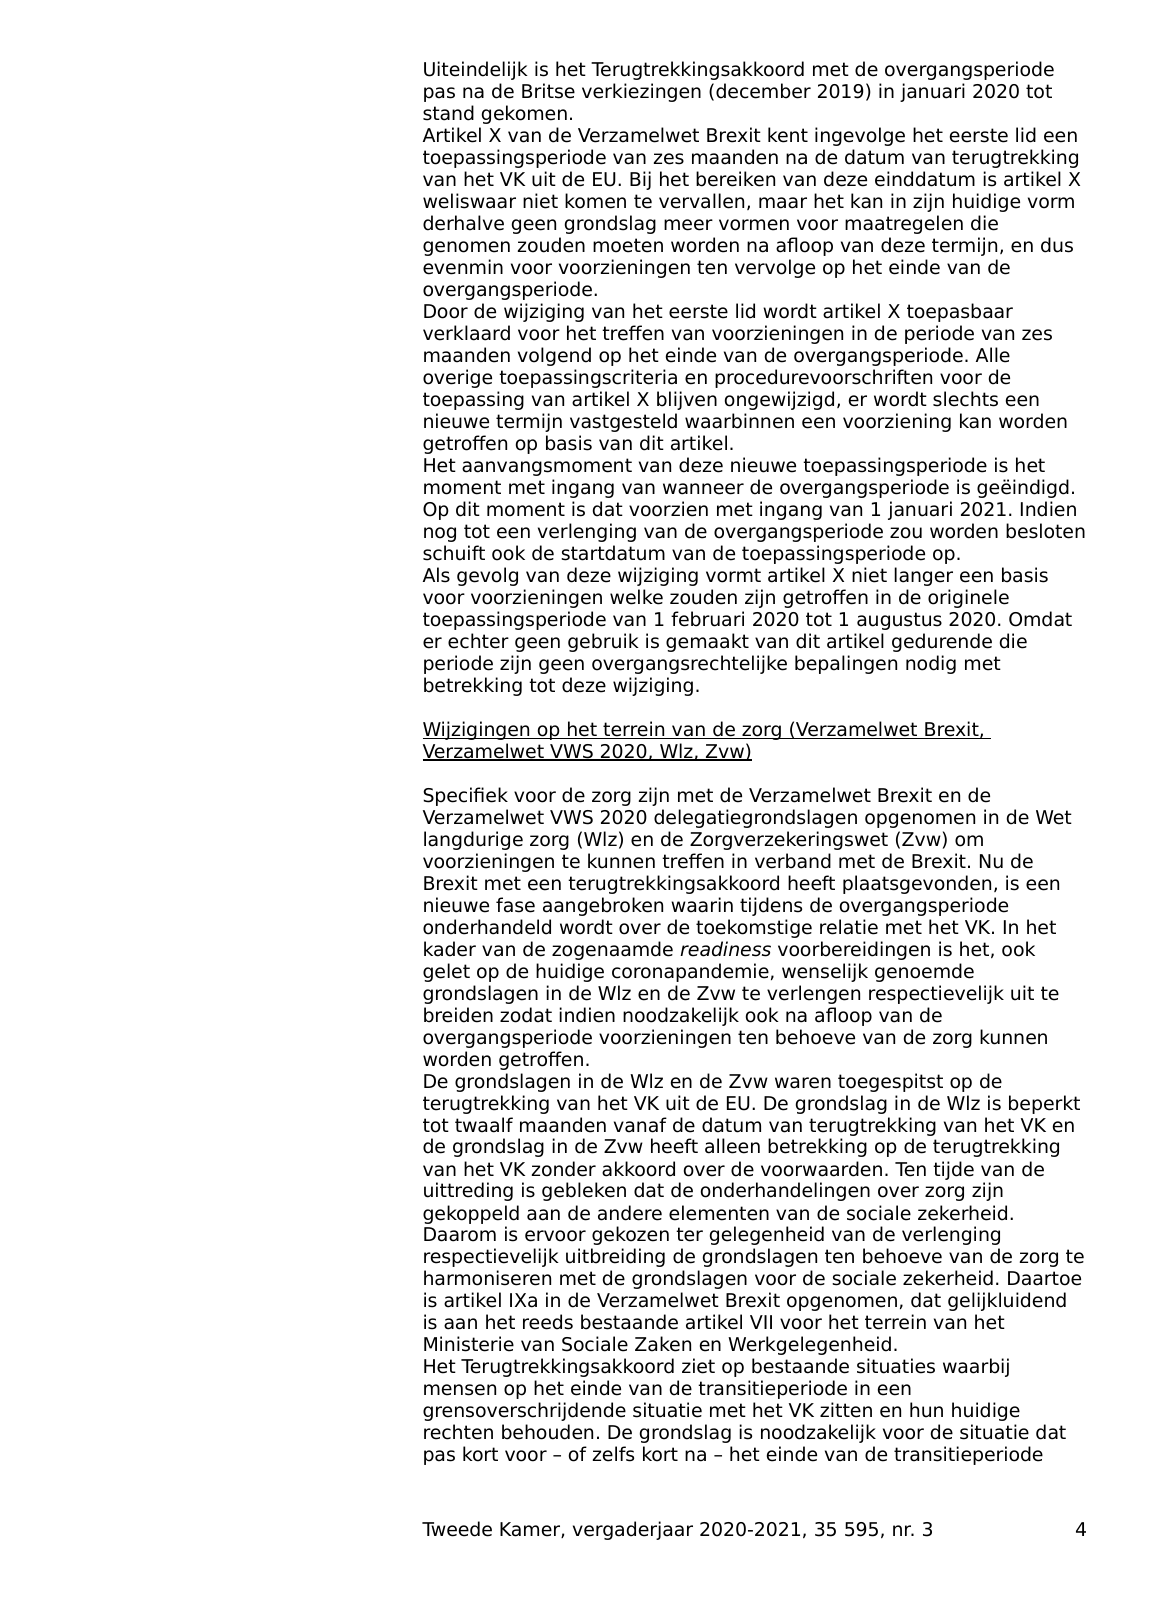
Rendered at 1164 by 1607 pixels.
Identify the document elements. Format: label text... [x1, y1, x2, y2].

text Uiteindelijk is het Terugtrekkingsakkoord met de overgangsperiode pas na de Britse verkiezingen (december 2019) in januari 2020 tot stand gekomen. [422, 59, 1087, 125]
text De grondslagen in de Wlz en de Zvw waren toegespitst op de terugtrekking van het VK uit de EU. De grondslag in de Wlz is beperkt tot twaalf maanden vanaf de datum van terugtrekking van het VK en de grondslag in de Zvw heeft alleen betrekking op de terugtrekking van het VK zonder akkoord over de voorwaarden. Ten tijde van de uittreding is gebleken dat de onderhandelingen over zorg zijn gekoppeld aan de andere elementen van de sociale zekerheid. Daarom is ervoor gekozen ter gelegenheid van de verlenging respectievelijk uitbreiding de grondslagen ten behoeve van de zorg te harmoniseren met de grondslagen voor de sociale zekerheid. Daartoe is artikel IXa in de Verzamelwet Brexit opgenomen, dat gelijkluidend is aan het reeds bestaande artikel VII voor het terrein van het Ministerie van Sociale Zaken en Werkgelegenheid. [422, 1071, 1087, 1356]
text Het aanvangsmoment van deze nieuwe toepassingsperiode is het moment met ingang van wanneer de overgangsperiode is geëindigd. Op dit moment is dat voorzien met ingang van 1 januari 2021. Indien nog tot een verlenging van de overgangsperiode zou worden besloten schuift ook de startdatum van de toepassingsperiode op. [422, 455, 1087, 564]
text Het Terugtrekkingsakkoord ziet op bestaande situaties waarbij mensen op het einde van de transitieperiode in een grensoverschrijdende situatie met het VK zitten en hun huidige rechten behouden. De grondslag is noodzakelijk voor de situatie dat pas kort voor – of zelfs kort na – het einde van de transitieperiode [422, 1356, 1087, 1466]
text Specifiek voor de zorg zijn met de Verzamelwet Brexit en de Verzamelwet VWS 2020 delegatiegrondslagen opgenomen in de Wet langdurige zorg (Wlz) en de Zorgverzekeringswet (Zvw) om voorzieningen te kunnen treffen in verband met de Brexit. Nu de Brexit met een terugtrekkingsakkoord heeft plaatsgevonden, is een nieuwe fase aangebroken waarin tijdens de overgangsperiode onderhandeld wordt over de toekomstige relatie met het VK. In het kader van de zogenaamde readiness voorbereidingen is het, ook gelet op de huidige coronapandemie, wenselijk genoemde grondslagen in de Wlz en de Zvw te verlengen respectievelijk uit te breiden zodat indien noodzakelijk ook na afloop van de overgangsperiode voorzieningen ten behoeve van de zorg kunnen worden getroffen. [422, 785, 1087, 1071]
text Artikel X van de Verzamelwet Brexit kent ingevolge het eerste lid een toepassingsperiode van zes maanden na de datum van terugtrekking van het VK uit de EU. Bij het bereiken van deze einddatum is artikel X weliswaar niet komen te vervallen, maar het kan in zijn huidige vorm derhalve geen grondslag meer vormen voor maatregelen die genomen zouden moeten worden na afloop van deze termijn, en dus evenmin voor voorzieningen ten vervolge op het einde van de overgangsperiode. [422, 125, 1087, 301]
text Door de wijziging van het eerste lid wordt artikel X toepasbaar verklaard voor het treffen van voorzieningen in de periode van zes maanden volgend op het einde van de overgangsperiode. Alle overige toepassingscriteria en procedurevoorschriften voor de toepassing van artikel X blijven ongewijzigd, er wordt slechts een nieuwe termijn vastgesteld waarbinnen een voorziening kan worden getroffen op basis van dit artikel. [422, 301, 1087, 455]
text Als gevolg van deze wijziging vormt artikel X niet langer een basis voor voorzieningen welke zouden zijn getroffen in de originele toepassingsperiode van 1 februari 2020 tot 1 augustus 2020. Omdat er echter geen gebruik is gemaakt van dit artikel gedurende die periode zijn geen overgangsrechtelijke bepalingen nodig met betrekking tot deze wijziging. [422, 564, 1087, 696]
subtitle Wijzigingen op het terrein van de zorg (Verzamelwet Brexit, Verzamelwet VWS 2020, Wlz, Zvw) [422, 719, 1087, 763]
